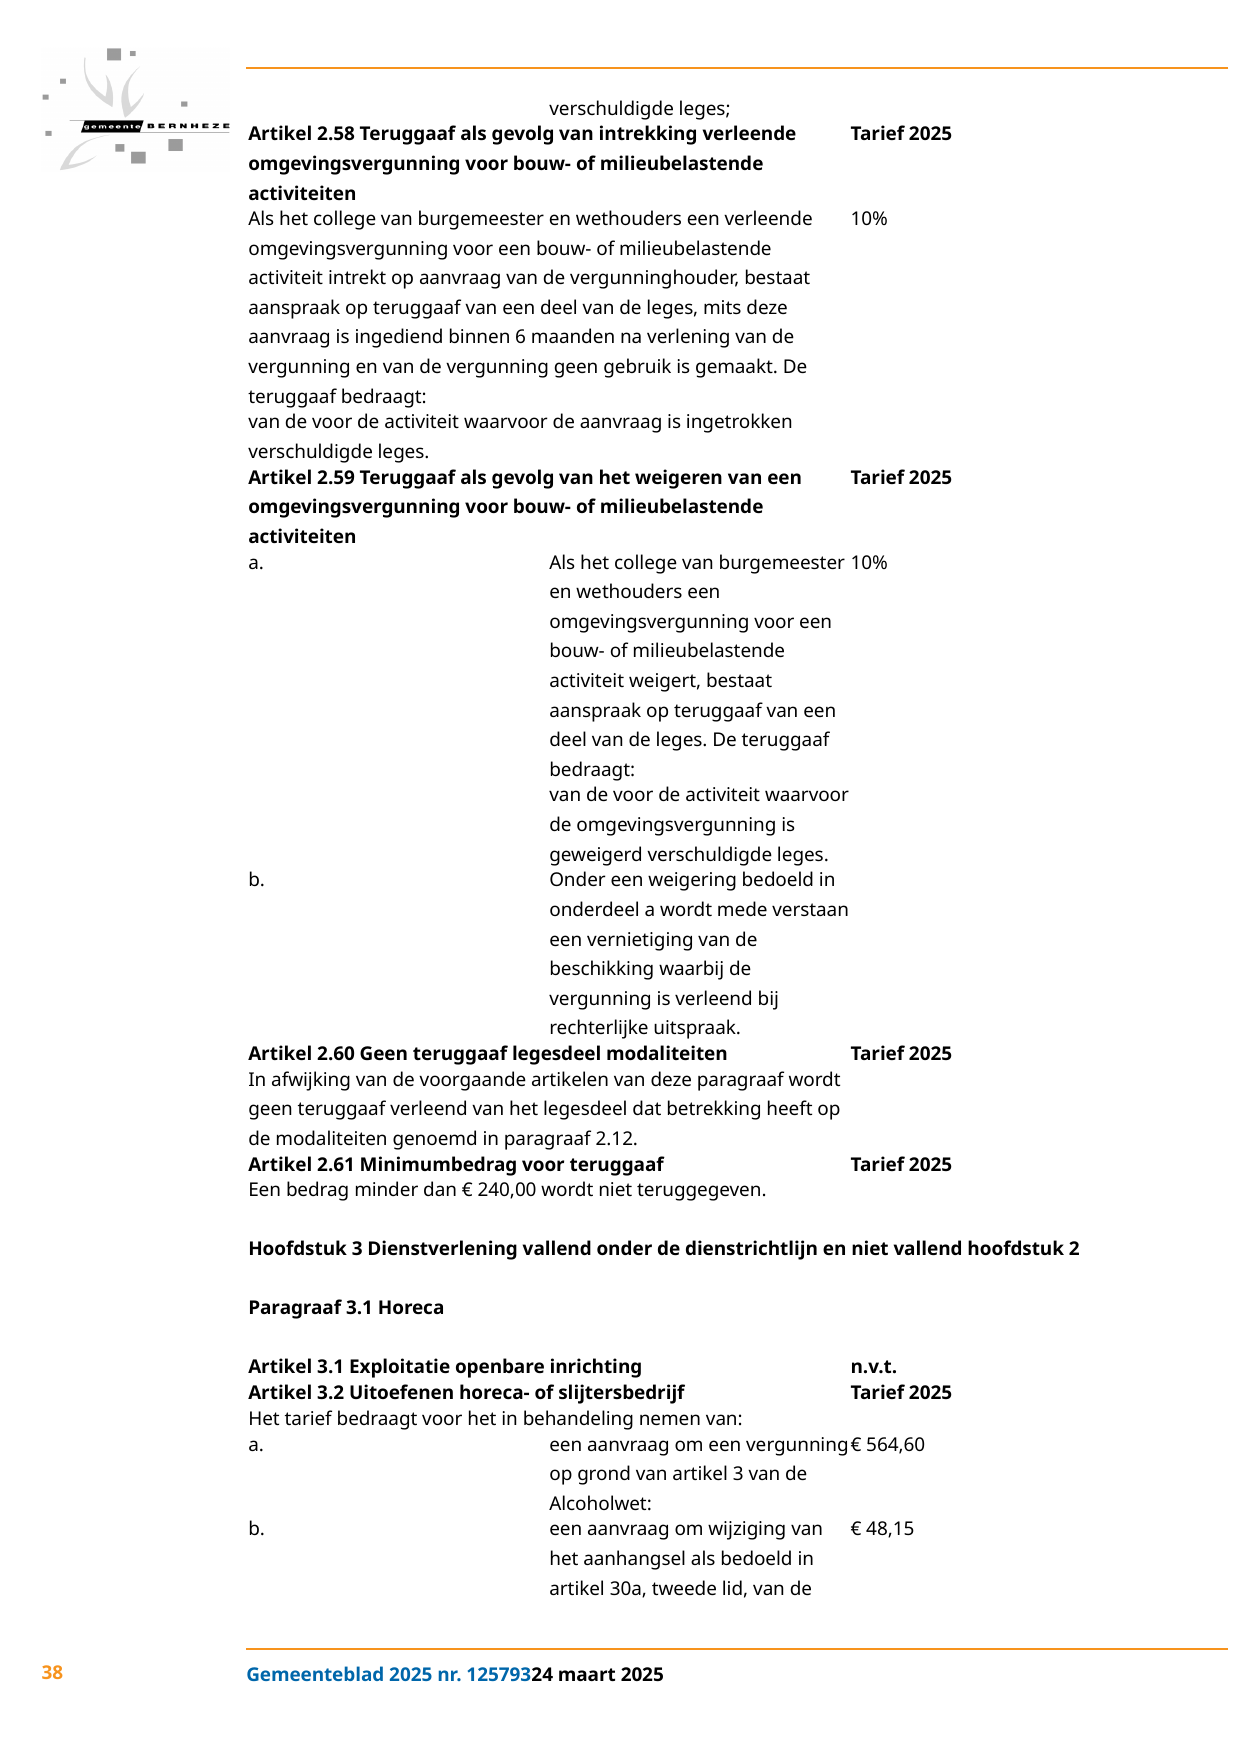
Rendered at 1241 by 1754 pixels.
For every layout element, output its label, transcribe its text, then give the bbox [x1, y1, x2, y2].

table_cell verschuldigde leges; [549, 95, 850, 121]
table_cell b. [248, 1516, 549, 1601]
table_cell Tarief 2025 [850, 1379, 1152, 1405]
table_cell Artikel 2.58 Teruggaaf als gevolg van intrekking verleende omgevingsvergunning voor bouw- of milieubelastende activiteiten [248, 121, 850, 205]
table_cell [850, 1066, 1152, 1151]
table_cell b. [248, 867, 549, 1040]
table_cell Tarief 2025 [850, 464, 1152, 549]
table_cell 10% [850, 205, 1152, 409]
table_cell Artikel 2.61 Minimumbedrag voor teruggaaf [248, 1151, 850, 1177]
picture [41, 47, 231, 172]
table_cell Onder een weigering bedoeld in onderdeel a wordt mede verstaan een vernietiging van de beschikking waarbij de vergunning is verleend bij rechterlijke uitspraak. [549, 867, 850, 1040]
table_cell € 564,60 [850, 1431, 1152, 1516]
table_cell Tarief 2025 [850, 121, 1152, 205]
table_cell een aanvraag om een vergunning op grond van artikel 3 van de Alcoholwet: [549, 1431, 850, 1516]
table_cell a. [248, 549, 549, 782]
table_cell Een bedrag minder dan € 240,00 wordt niet teruggegeven. [248, 1177, 850, 1202]
table_cell [850, 95, 1152, 121]
table_cell [850, 782, 1152, 867]
table_cell Het tarief bedraagt voor het in behandeling nemen van: [248, 1405, 850, 1431]
table_cell [248, 95, 549, 121]
table_cell Artikel 2.59 Teruggaaf als gevolg van het weigeren van een omgevingsvergunning voor bouw- of milieubelastende activiteiten [248, 464, 850, 549]
table_cell Tarief 2025 [850, 1151, 1152, 1177]
table_cell Als het college van burgemeester en wethouders een omgevingsvergunning voor een bouw- of milieubelastende activiteit weigert, bestaat aanspraak op teruggaaf van een deel van de leges. De teruggaaf bedraagt: [549, 549, 850, 782]
table_header n.v.t. [850, 1354, 1152, 1379]
table_cell [850, 1177, 1152, 1202]
table_cell Tarief 2025 [850, 1040, 1152, 1066]
table_cell Als het college van burgemeester en wethouders een verleende omgevingsvergunning voor een bouw- of milieubelastende activiteit intrekt op aanvraag van de vergunninghouder, bestaat aanspraak op teruggaaf van een deel van de leges, mits deze aanvraag is ingediend binnen 6 maanden na verlening van de vergunning en van de vergunning geen gebruik is gemaakt. De teruggaaf bedraagt: [248, 205, 850, 409]
table_cell € 48,15 [850, 1516, 1152, 1601]
table_cell a. [248, 1431, 549, 1516]
table_cell [850, 867, 1152, 1040]
table_cell van de voor de activiteit waarvoor de omgevingsvergunning is geweigerd verschuldigde leges. [549, 782, 850, 867]
table_cell Artikel 3.2 Uitoefenen horeca- of slijtersbedrijf [248, 1379, 850, 1405]
table_cell Artikel 2.60 Geen teruggaaf legesdeel modaliteiten [248, 1040, 850, 1066]
table_cell In afwijking van de voorgaande artikelen van deze paragraaf wordt geen teruggaaf verleend van het legesdeel dat betrekking heeft op de modaliteiten genoemd in paragraaf 2.12. [248, 1066, 850, 1151]
text Hoofdstuk 3 Dienstverlening vallend onder de dienstrichtlijn en niet vallend hoofdstuk 2 [248, 1235, 1152, 1261]
table_cell van de voor de activiteit waarvoor de aanvraag is ingetrokken verschuldigde leges. [248, 409, 850, 464]
table_cell een aanvraag om wijziging van het aanhangsel als bedoeld in artikel 30a, tweede lid, van de [549, 1516, 850, 1601]
table_cell [248, 782, 549, 867]
table_cell [850, 409, 1152, 464]
table_cell 10% [850, 549, 1152, 782]
text Paragraaf 3.1 Horeca [248, 1294, 1152, 1320]
table_header Artikel 3.1 Exploitatie openbare inrichting [248, 1354, 850, 1379]
table_cell [850, 1405, 1152, 1431]
